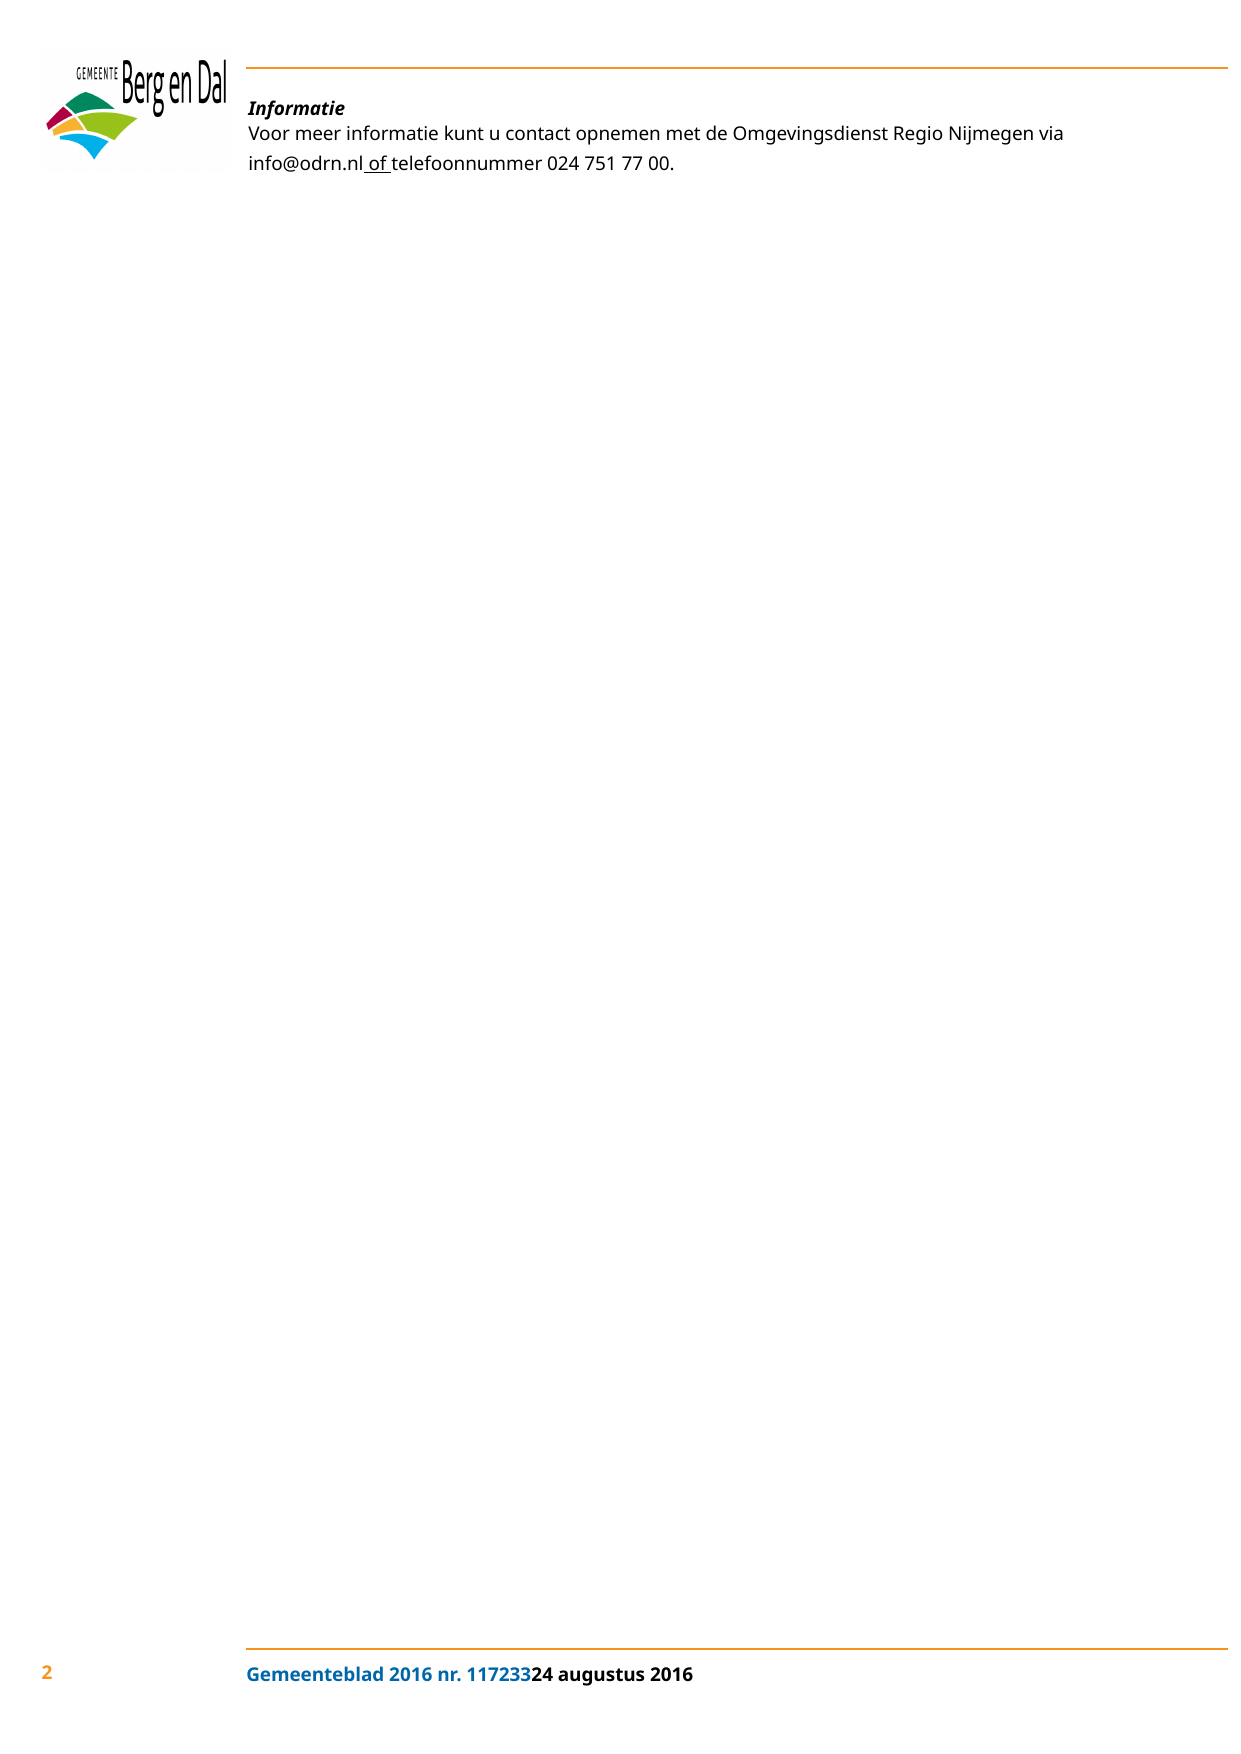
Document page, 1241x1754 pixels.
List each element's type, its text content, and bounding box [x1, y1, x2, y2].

text Voor meer informatie kunt u contact opnemen met de Omgevingsdienst Regio Nijmegen via info@odrn.nl of telefoonnummer 024 751 77 00. [248, 121, 1152, 176]
text Informatie [248, 95, 1152, 121]
picture [41, 47, 231, 172]
